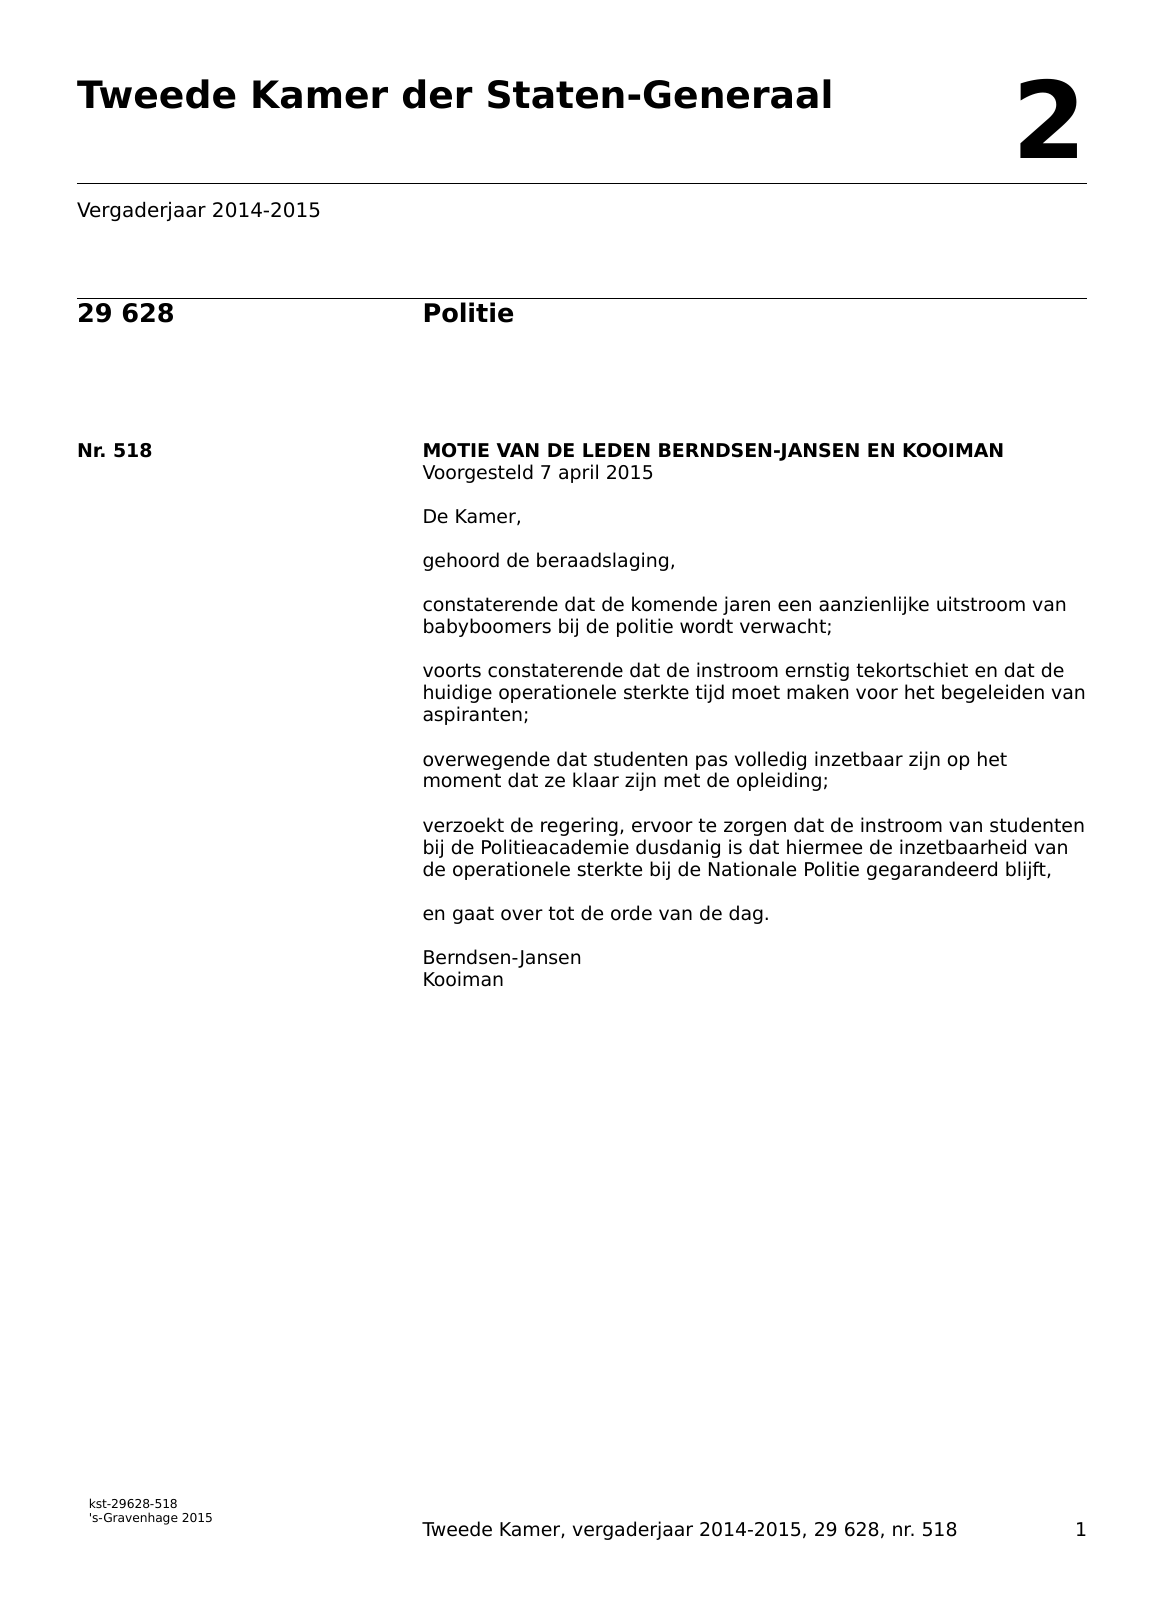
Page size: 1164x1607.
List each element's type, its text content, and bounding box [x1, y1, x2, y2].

text voorts constaterende dat de instroom ernstig tekortschiet en dat de huidige operationele sterkte tijd moet maken voor het begeleiden van aspiranten; [422, 660, 1087, 726]
subtitle 29 628 Politie [77, 299, 1087, 329]
text constaterende dat de komende jaren een aanzienlijke uitstroom van babyboomers bij de politie wordt verwacht; [422, 594, 1087, 638]
text gehoord de beraadslaging, [422, 550, 1087, 572]
text Voorgesteld 7 april 2015 [422, 462, 1087, 484]
table_header 2 [886, 59, 1087, 183]
table_cell Vergaderjaar 2014-2015 [77, 184, 1087, 298]
text Kooiman [422, 969, 1087, 991]
text Berndsen-Jansen [422, 947, 1087, 969]
text kst-29628-518 [88, 1497, 323, 1511]
subtitle Nr. 518 MOTIE VAN DE LEDEN BERNDSEN-JANSEN EN KOOIMAN [77, 440, 1087, 462]
text verzoekt de regering, ervoor te zorgen dat de instroom van studenten bij de Politieacademie dusdanig is dat hiermee de inzetbaarheid van de operationele sterkte bij de Nationale Politie gegarandeerd blijft, [422, 814, 1087, 881]
text De Kamer, [422, 506, 1087, 528]
text overwegende dat studenten pas volledig inzetbaar zijn op het moment dat ze klaar zijn met de opleiding; [422, 748, 1087, 792]
text 's-Gravenhage 2015 [88, 1511, 323, 1525]
text en gaat over tot de orde van de dag. [422, 903, 1087, 925]
table_header Tweede Kamer der Staten-Generaal [77, 59, 886, 183]
